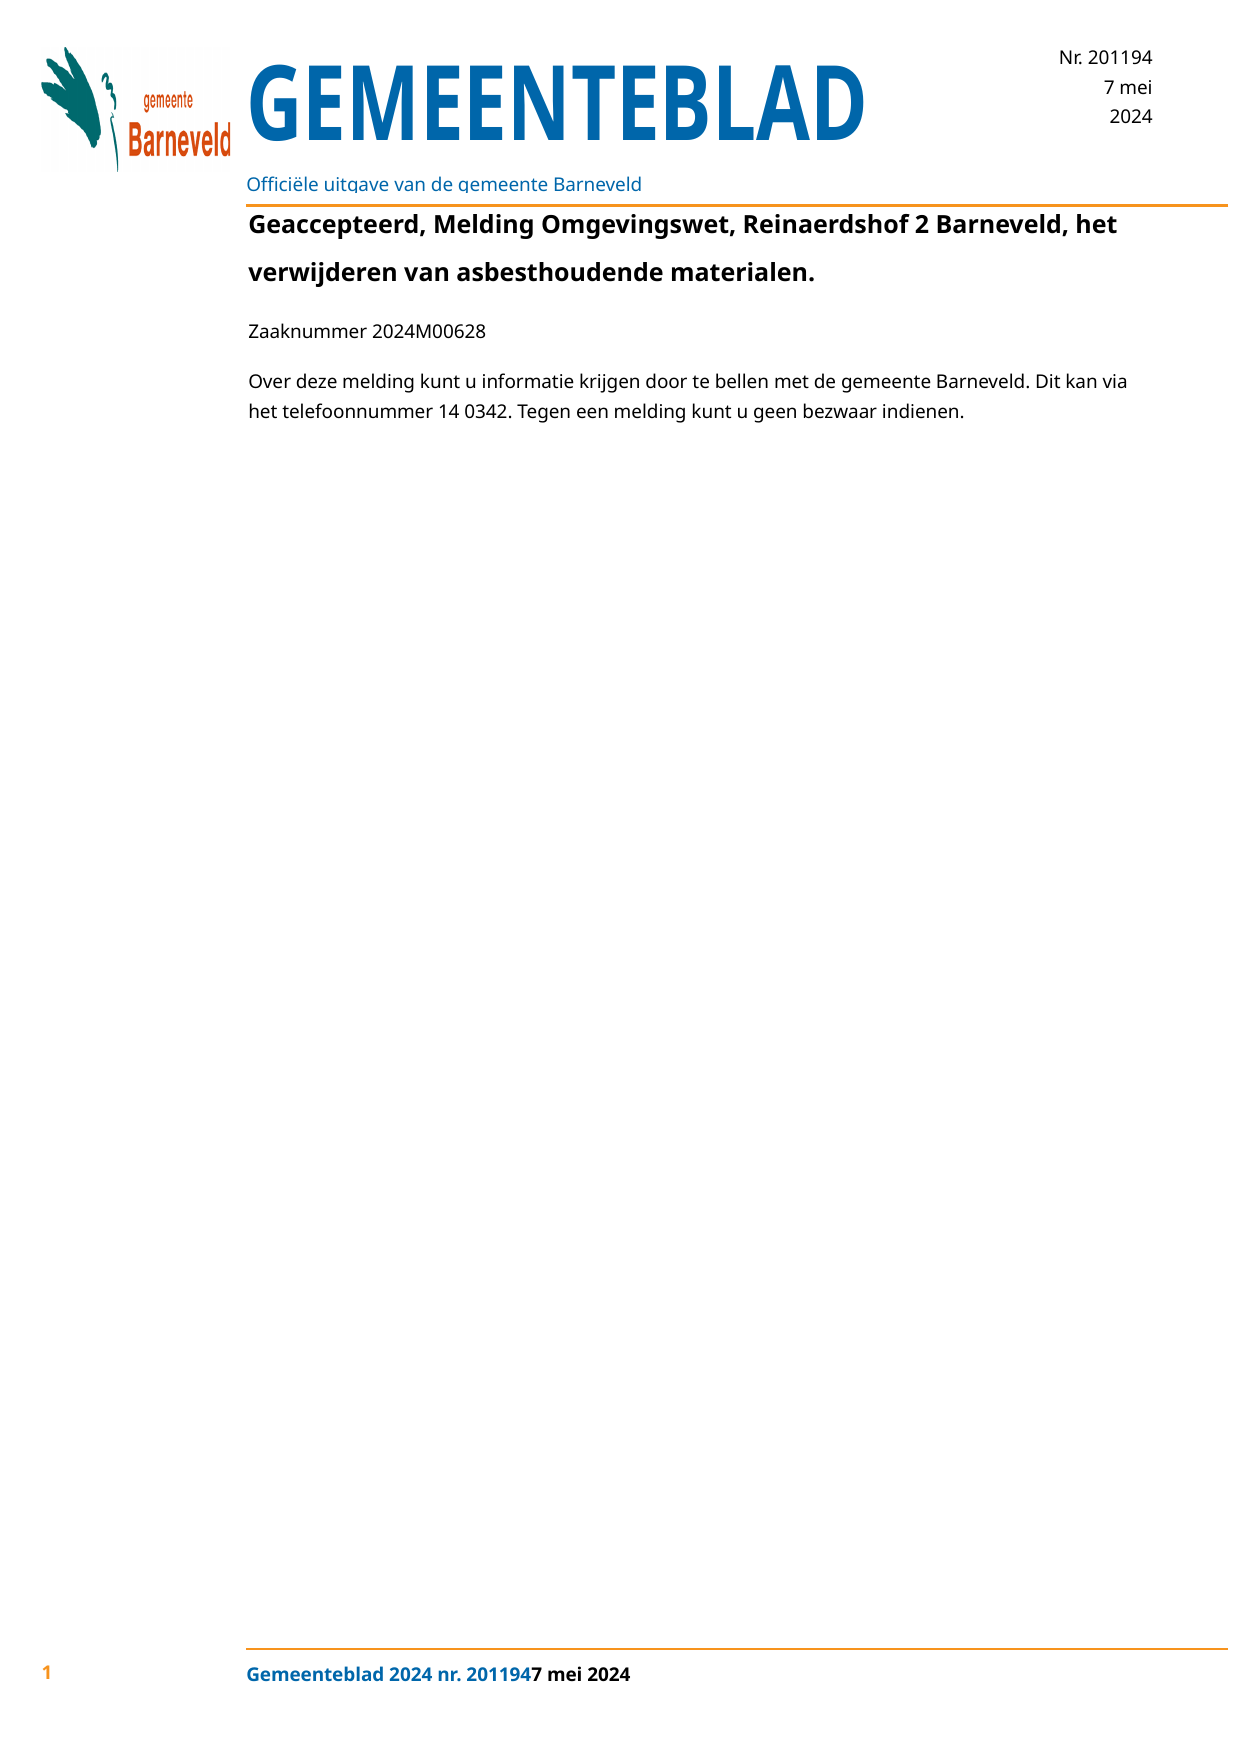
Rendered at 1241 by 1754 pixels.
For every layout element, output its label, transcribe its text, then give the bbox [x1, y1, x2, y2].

picture [41, 47, 231, 172]
text Over deze melding kunt u informatie krijgen door te bellen met de gemeente Barneveld. Dit kan via het telefoonnummer 14 0342. Tegen een melding kunt u geen bezwaar indienen. [248, 368, 1152, 424]
text Geaccepteerd, Melding Omgevingswet, Reinaerdshof 2 Barneveld, het verwijderen van asbesthoudende materialen. [248, 207, 1152, 288]
text Zaaknummer 2024M00628 [248, 318, 1152, 344]
